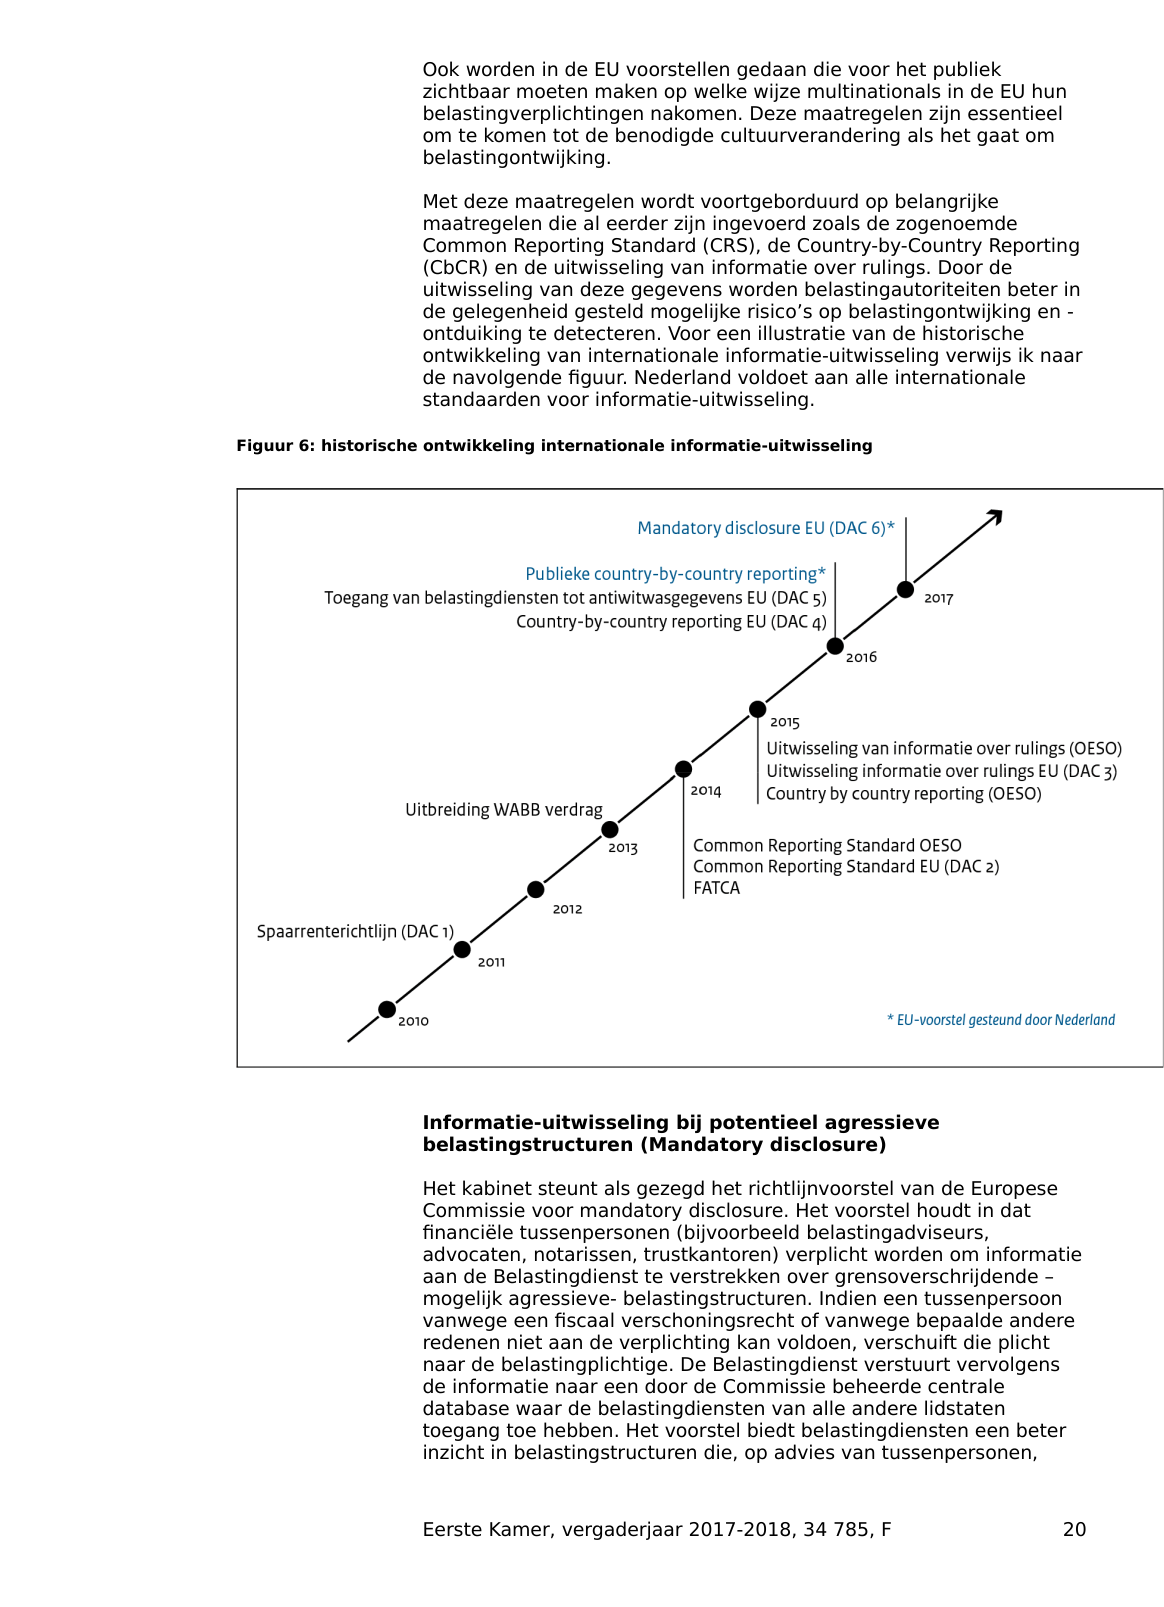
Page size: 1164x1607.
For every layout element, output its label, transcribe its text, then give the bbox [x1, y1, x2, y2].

text Ook worden in de EU voorstellen gedaan die voor het publiek zichtbaar moeten maken op welke wijze multinationals in de EU hun belastingverplichtingen nakomen. Deze maatregelen zijn essentieel om te komen tot de benodigde cultuurverandering als het gaat om belastingontwijking. [422, 59, 1087, 169]
text Figuur 6: historische ontwikkeling internationale informatie-uitwisseling [236, 437, 1163, 455]
picture [236, 488, 1164, 1068]
subtitle Informatie-uitwisseling bij potentieel agressieve belastingstructuren (Mandatory disclosure) [422, 1112, 1087, 1156]
text Het kabinet steunt als gezegd het richtlijnvoorstel van de Europese Commissie voor mandatory disclosure. Het voorstel houdt in dat financiële tussenpersonen (bijvoorbeeld belastingadviseurs, advocaten, notarissen, trustkantoren) verplicht worden om informatie aan de Belastingdienst te verstrekken over grensoverschrijdende – mogelijk agressieve- belastingstructuren. Indien een tussenpersoon vanwege een fiscaal verschoningsrecht of vanwege bepaalde andere redenen niet aan de verplichting kan voldoen, verschuift die plicht naar de belastingplichtige. De Belastingdienst verstuurt vervolgens de informatie naar een door de Commissie beheerde centrale database waar de belastingdiensten van alle andere lidstaten toegang toe hebben. Het voorstel biedt belastingdiensten een beter inzicht in belastingstructuren die, op advies van tussenpersonen, [422, 1178, 1087, 1464]
text Met deze maatregelen wordt voortgeborduurd op belangrijke maatregelen die al eerder zijn ingevoerd zoals de zogenoemde Common Reporting Standard (CRS), de Country-by-Country Reporting (CbCR) en de uitwisseling van informatie over rulings. Door de uitwisseling van deze gegevens worden belastingautoriteiten beter in de gelegenheid gesteld mogelijke risico’s op belastingontwijking en -ontduiking te detecteren. Voor een illustratie van de historische ontwikkeling van internationale informatie-uitwisseling verwijs ik naar de navolgende figuur. Nederland voldoet aan alle internationale standaarden voor informatie-uitwisseling. [422, 191, 1087, 411]
